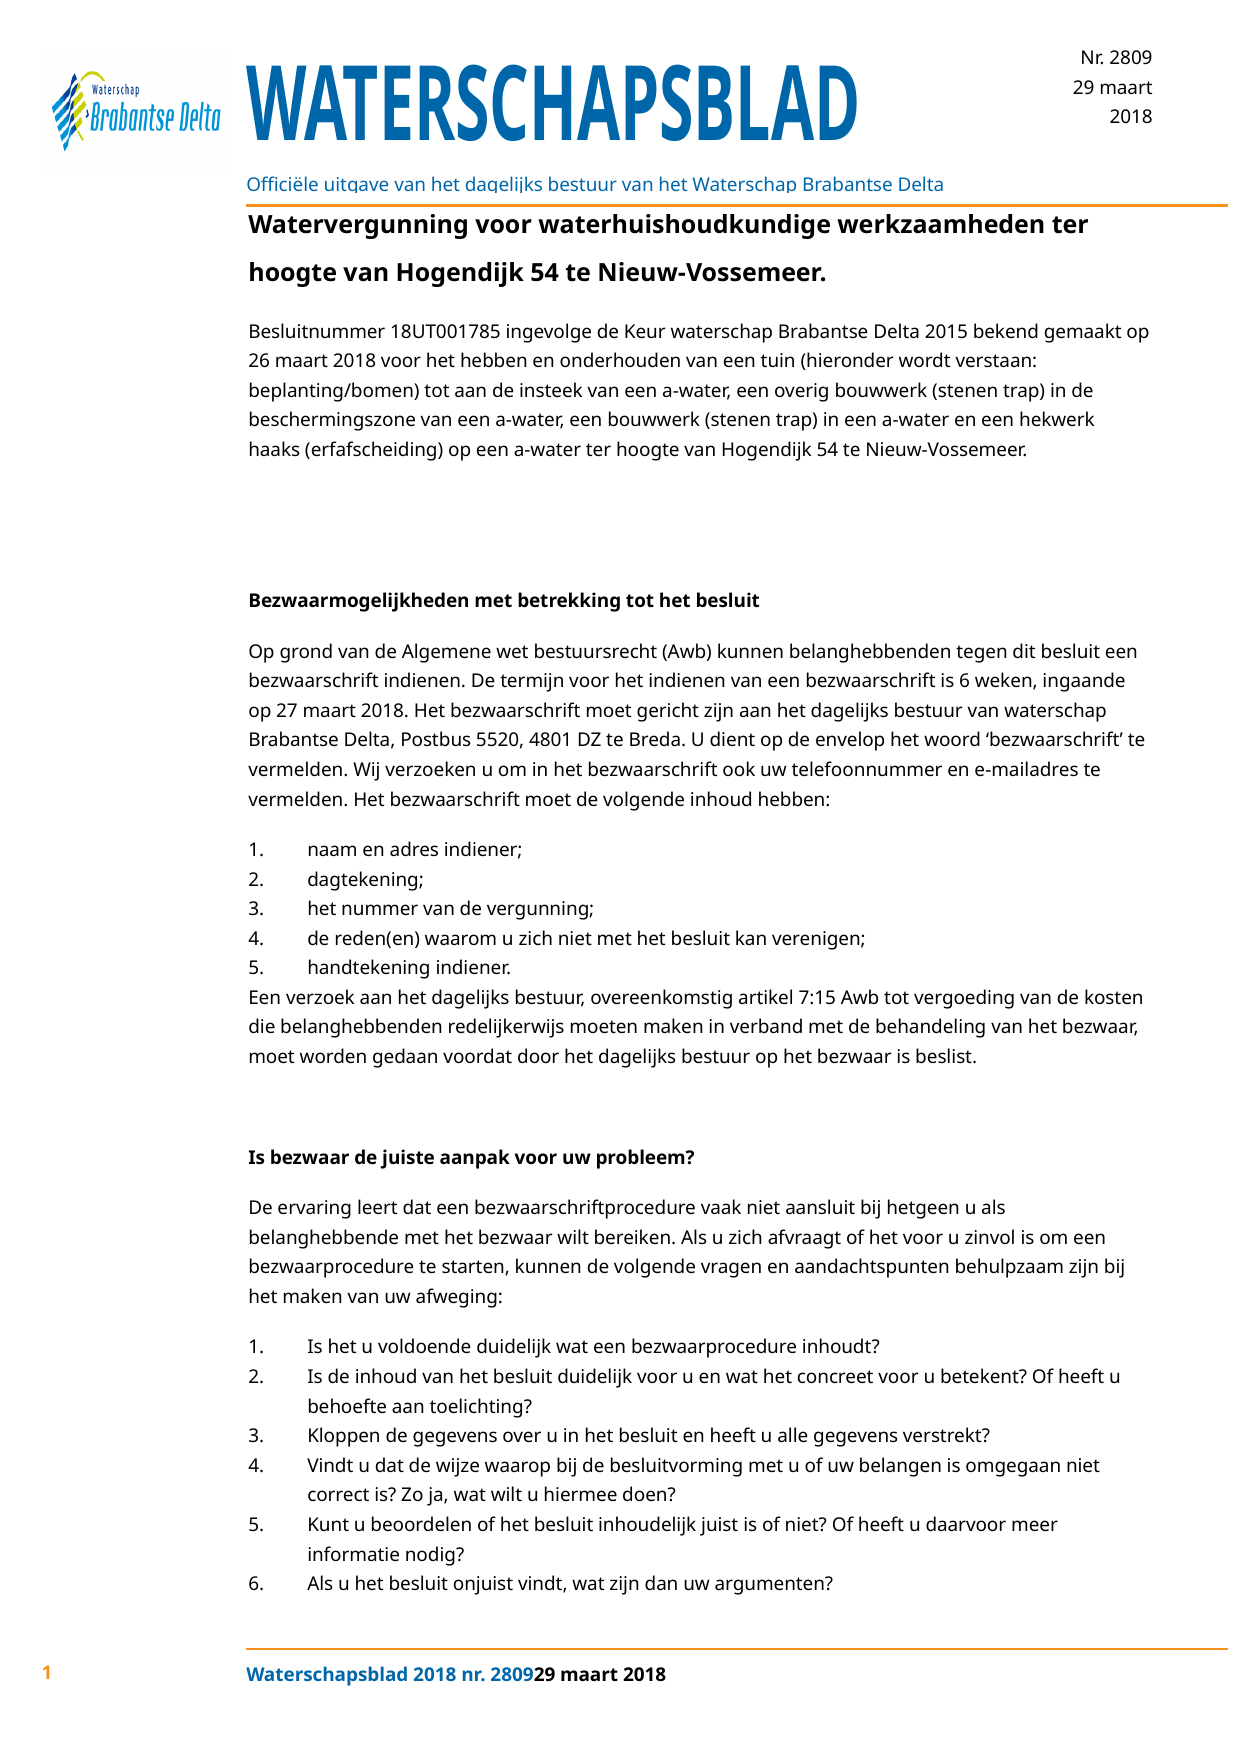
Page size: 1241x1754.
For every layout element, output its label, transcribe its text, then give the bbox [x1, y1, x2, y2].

picture [41, 47, 231, 172]
list dagtekening; [248, 866, 1152, 892]
text Besluitnummer 18UT001785 ingevolge de Keur waterschap Brabantse Delta 2015 bekend gemaakt op 26 maart 2018 voor het hebben en onderhouden van een tuin (hieronder wordt verstaan: beplanting/bomen) tot aan de insteek van een a-water, een overig bouwwerk (stenen trap) in de beschermingszone van een a-water, een bouwwerk (stenen trap) in een a-water en een hekwerk haaks (erfafscheiding) op een a-water ter hoogte van Hogendijk 54 te Nieuw-Vossemeer. [248, 318, 1152, 462]
list de reden(en) waarom u zich niet met het besluit kan verenigen; [248, 925, 1152, 951]
list naam en adres indiener; [248, 836, 1152, 862]
text Is bezwaar de juiste aanpak voor uw probleem? [248, 1144, 1152, 1170]
text Op grond van de Algemene wet bestuursrecht (Awb) kunnen belanghebbenden tegen dit besluit een bezwaarschrift indienen. De termijn voor het indienen van een bezwaarschrift is 6 weken, ingaande op 27 maart 2018. Het bezwaarschrift moet gericht zijn aan het dagelijks bestuur van waterschap Brabantse Delta, Postbus 5520, 4801 DZ te Breda. U dient op de envelop het woord ‘bezwaarschrift’ te vermelden. Wij verzoeken u om in het bezwaarschrift ook uw telefoonnummer en e‑mailadres te vermelden. Het bezwaarschrift moet de volgende inhoud hebben: [248, 638, 1152, 812]
list Vindt u dat de wijze waarop bij de besluitvorming met u of uw belangen is omgegaan niet correct is? Zo ja, wat wilt u hiermee doen? [248, 1452, 1152, 1507]
list Kunt u beoordelen of het besluit inhoudelijk juist is of niet? Of heeft u daarvoor meer informatie nodig? [248, 1511, 1152, 1567]
text Een verzoek aan het dagelijks bestuur, overeenkomstig artikel 7:15 Awb tot vergoeding van de kosten die belanghebbenden redelijkerwijs moeten maken in verband met de behandeling van het bezwaar, moet worden gedaan voordat door het dagelijks bestuur op het bezwaar is beslist. [248, 984, 1152, 1069]
list het nummer van de vergunning; [248, 895, 1152, 921]
text Bezwaarmogelijkheden met betrekking tot het besluit [248, 587, 1152, 613]
text Watervergunning voor waterhuishoudkundige werkzaamheden ter hoogte van Hogendijk 54 te Nieuw-Vossemeer. [248, 207, 1152, 288]
list Is de inhoud van het besluit duidelijk voor u en wat het concreet voor u betekent? Of heeft u behoefte aan toelichting? [248, 1363, 1152, 1419]
list handtekening indiener. [248, 954, 1152, 980]
list Is het u voldoende duidelijk wat een bezwaarprocedure inhoudt? [248, 1334, 1152, 1359]
list Kloppen de gegevens over u in het besluit en heeft u alle gegevens verstrekt? [248, 1422, 1152, 1448]
text De ervaring leert dat een bezwaarschriftprocedure vaak niet aansluit bij hetgeen u als belanghebbende met het bezwaar wilt bereiken. Als u zich afvraagt of het voor u zinvol is om een bezwaarprocedure te starten, kunnen de volgende vragen en aandachtspunten behulpzaam zijn bij het maken van uw afweging: [248, 1194, 1152, 1309]
list Als u het besluit onjuist vindt, wat zijn dan uw argumenten? [248, 1570, 1152, 1596]
